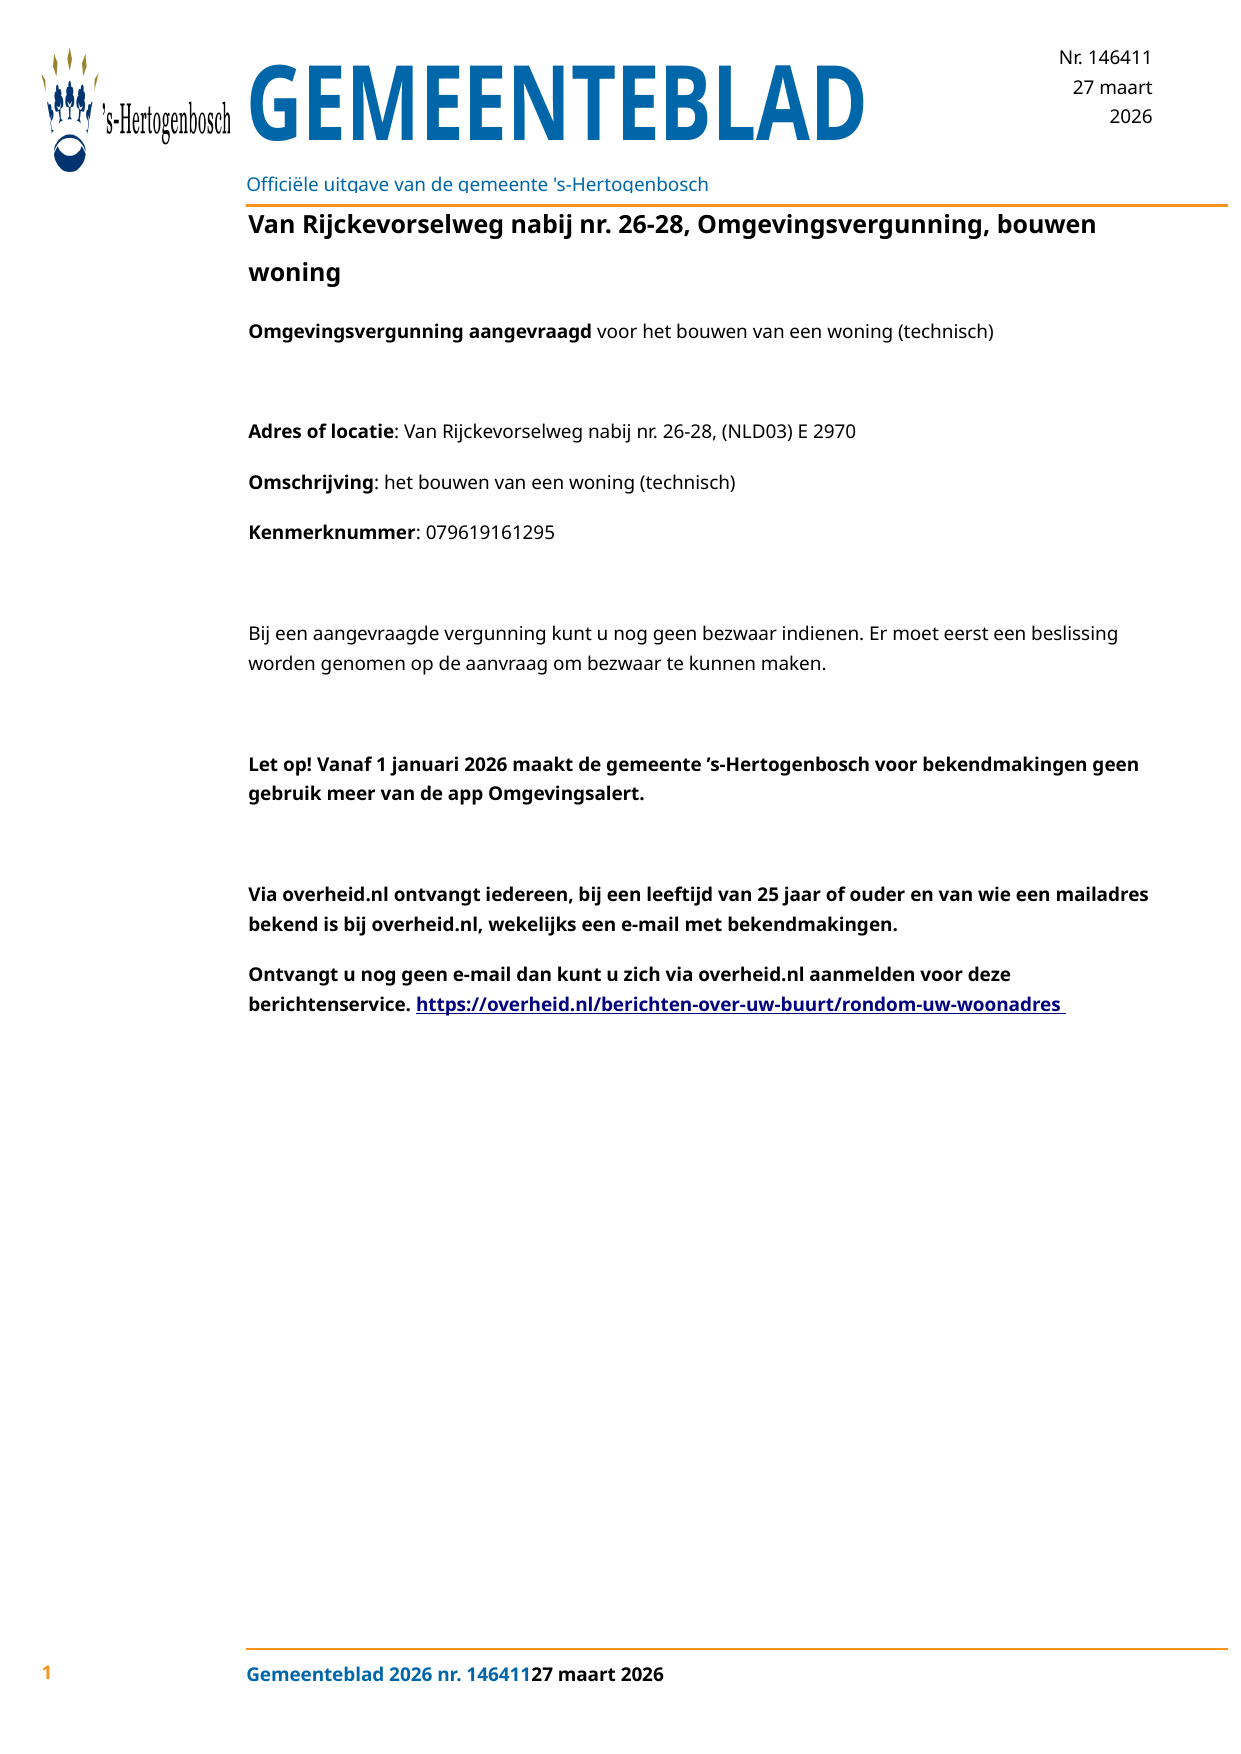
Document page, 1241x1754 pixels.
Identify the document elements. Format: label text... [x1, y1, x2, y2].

text Omschrijving: het bouwen van een woning (technisch) [248, 469, 1152, 495]
text Let op! Vanaf 1 januari 2026 maakt de gemeente ’s-Hertogenbosch voor bekendmakingen geen gebruik meer van de app Omgevingsalert. [248, 751, 1152, 806]
text Kenmerknummer: 079619161295 [248, 519, 1152, 545]
text Bij een aangevraagde vergunning kunt u nog geen bezwaar indienen. Er moet eerst een beslissing worden genomen op de aanvraag om bezwaar te kunnen maken. [248, 620, 1152, 676]
text Van Rijckevorselweg nabij nr. 26-28, Omgevingsvergunning, bouwen woning [248, 207, 1152, 288]
picture [41, 47, 231, 172]
text Ontvangt u nog geen e-mail dan kunt u zich via overheid.nl aanmelden voor deze berichtenservice. https://overheid.nl/berichten-over-uw-buurt/rondom-uw-woonadres [248, 961, 1152, 1017]
text Adres of locatie: Van Rijckevorselweg nabij nr. 26-28, (NLD03) E 2970 [248, 419, 1152, 444]
text Omgevingsvergunning aangevraagd voor het bouwen van een woning (technisch) [248, 318, 1152, 344]
text Via overheid.nl ontvangt iedereen, bij een leeftijd van 25 jaar of ouder en van wie een mailadres bekend is bij overheid.nl, wekelijks een e-mail met bekendmakingen. [248, 881, 1152, 937]
